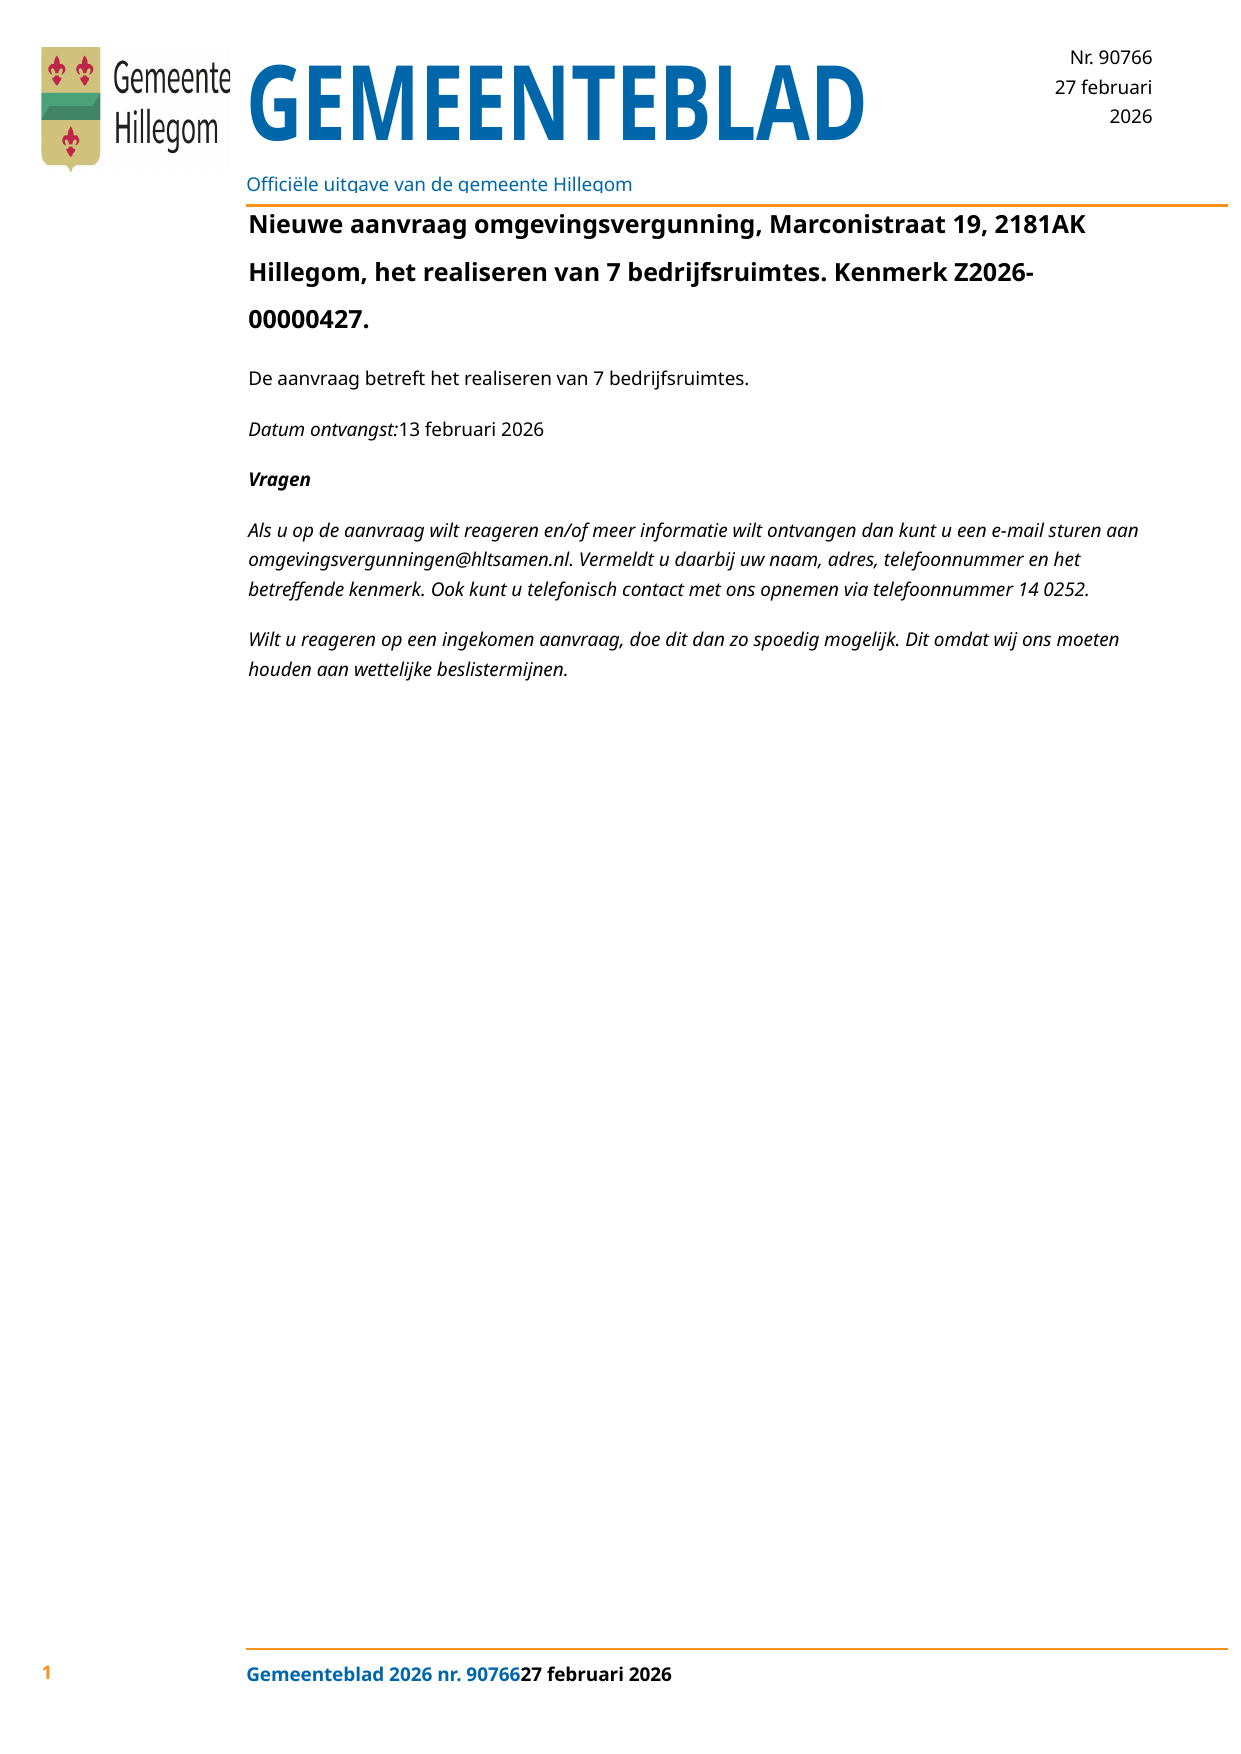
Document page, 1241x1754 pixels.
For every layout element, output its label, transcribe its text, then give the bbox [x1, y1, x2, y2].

text Datum ontvangst:13 februari 2026 [248, 416, 1152, 442]
text Wilt u reageren op een ingekomen aanvraag, doe dit dan zo spoedig mogelijk. Dit omdat wij ons moeten houden aan wettelijke beslistermijnen. [248, 626, 1152, 682]
text Vragen [248, 466, 1152, 492]
text Nieuwe aanvraag omgevingsvergunning, Marconistraat 19, 2181AK Hillegom, het realiseren van 7 bedrijfsruimtes. Kenmerk Z2026-00000427. [248, 207, 1152, 336]
text De aanvraag betreft het realiseren van 7 bedrijfsruimtes. [248, 366, 1152, 391]
picture [41, 47, 231, 172]
text Als u op de aanvraag wilt reageren en/of meer informatie wilt ontvangen dan kunt u een e-mail sturen aan omgevingsvergunningen@hltsamen.nl. Vermeldt u daarbij uw naam, adres, telefoonnummer en het betreffende kenmerk. Ook kunt u telefonisch contact met ons opnemen via telefoonnummer 14 0252. [248, 517, 1152, 602]
